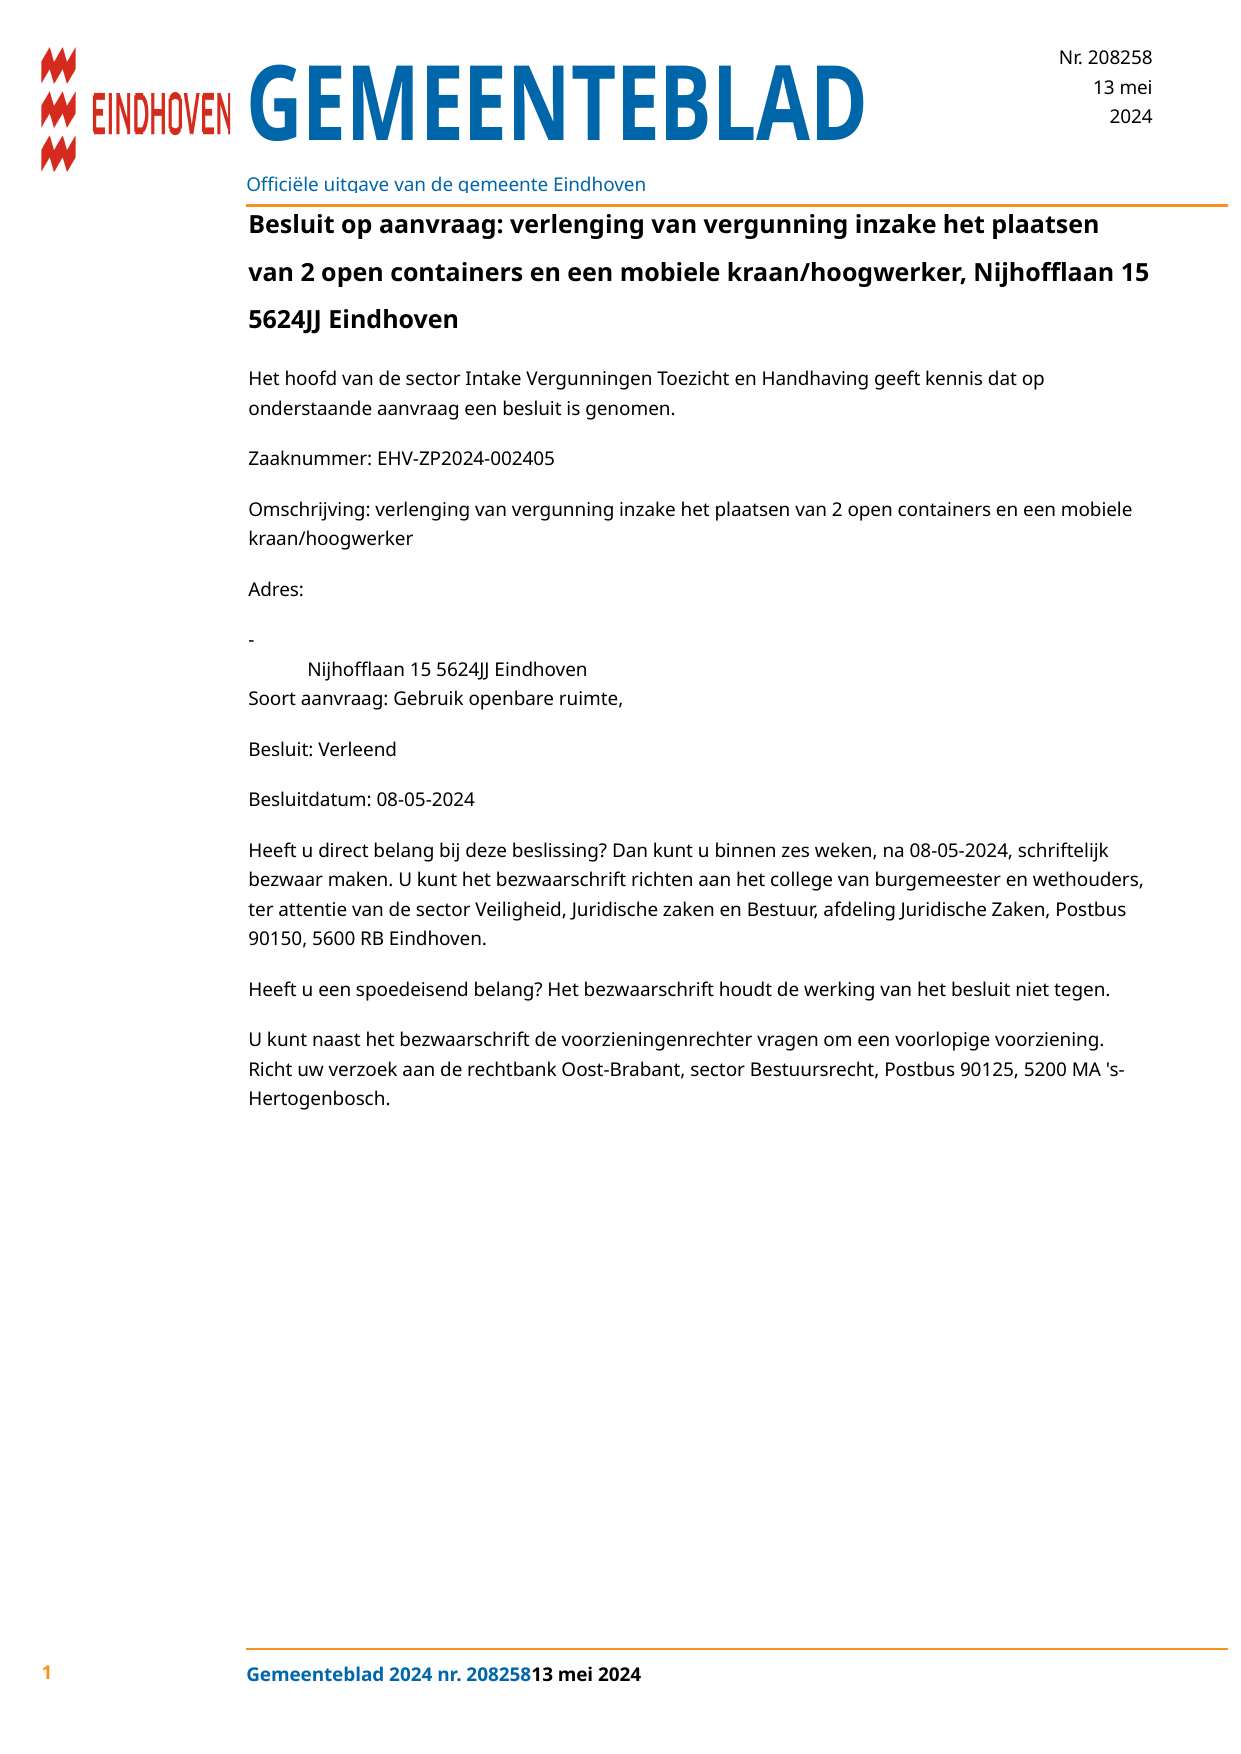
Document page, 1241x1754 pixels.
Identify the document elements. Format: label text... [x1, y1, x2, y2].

text Heeft u een spoedeisend belang? Het bezwaarschrift houdt de werking van het besluit niet tegen. [248, 976, 1152, 1002]
text Soort aanvraag: Gebruik openbare ruimte, [248, 686, 1152, 711]
text Besluit: Verleend [248, 736, 1152, 762]
text U kunt naast het bezwaarschrift de voorzieningenrechter vragen om een voorlopige voorziening. Richt uw verzoek aan de rechtbank Oost-Brabant, sector Bestuursrecht, Postbus 90125, 5200 MA 's-Hertogenbosch. [248, 1026, 1152, 1111]
text Besluit op aanvraag: verlenging van vergunning inzake het plaatsen van 2 open containers en een mobiele kraan/hoogwerker, Nijhofflaan 15 5624JJ Eindhoven [248, 207, 1152, 336]
text Heeft u direct belang bij deze beslissing? Dan kunt u binnen zes weken, na 08-05-2024, schriftelijk bezwaar maken. U kunt het bezwaarschrift richten aan het college van burgemeester en wethouders, ter attentie van de sector Veiligheid, Juridische zaken en Bestuur, afdeling Juridische Zaken, Postbus 90150, 5600 RB Eindhoven. [248, 837, 1152, 951]
list Nijhofflaan 15 5624JJ Eindhoven [248, 656, 1152, 682]
text Omschrijving: verlenging van vergunning inzake het plaatsen van 2 open containers en een mobiele kraan/hoogwerker [248, 496, 1152, 551]
text Besluitdatum: 08-05-2024 [248, 786, 1152, 812]
text Zaaknummer: EHV-ZP2024-002405 [248, 446, 1152, 471]
text Het hoofd van de sector Intake Vergunningen Toezicht en Handhaving geeft kennis dat op onderstaande aanvraag een besluit is genomen. [248, 366, 1152, 421]
text Adres: [248, 576, 1152, 602]
picture [41, 47, 231, 172]
